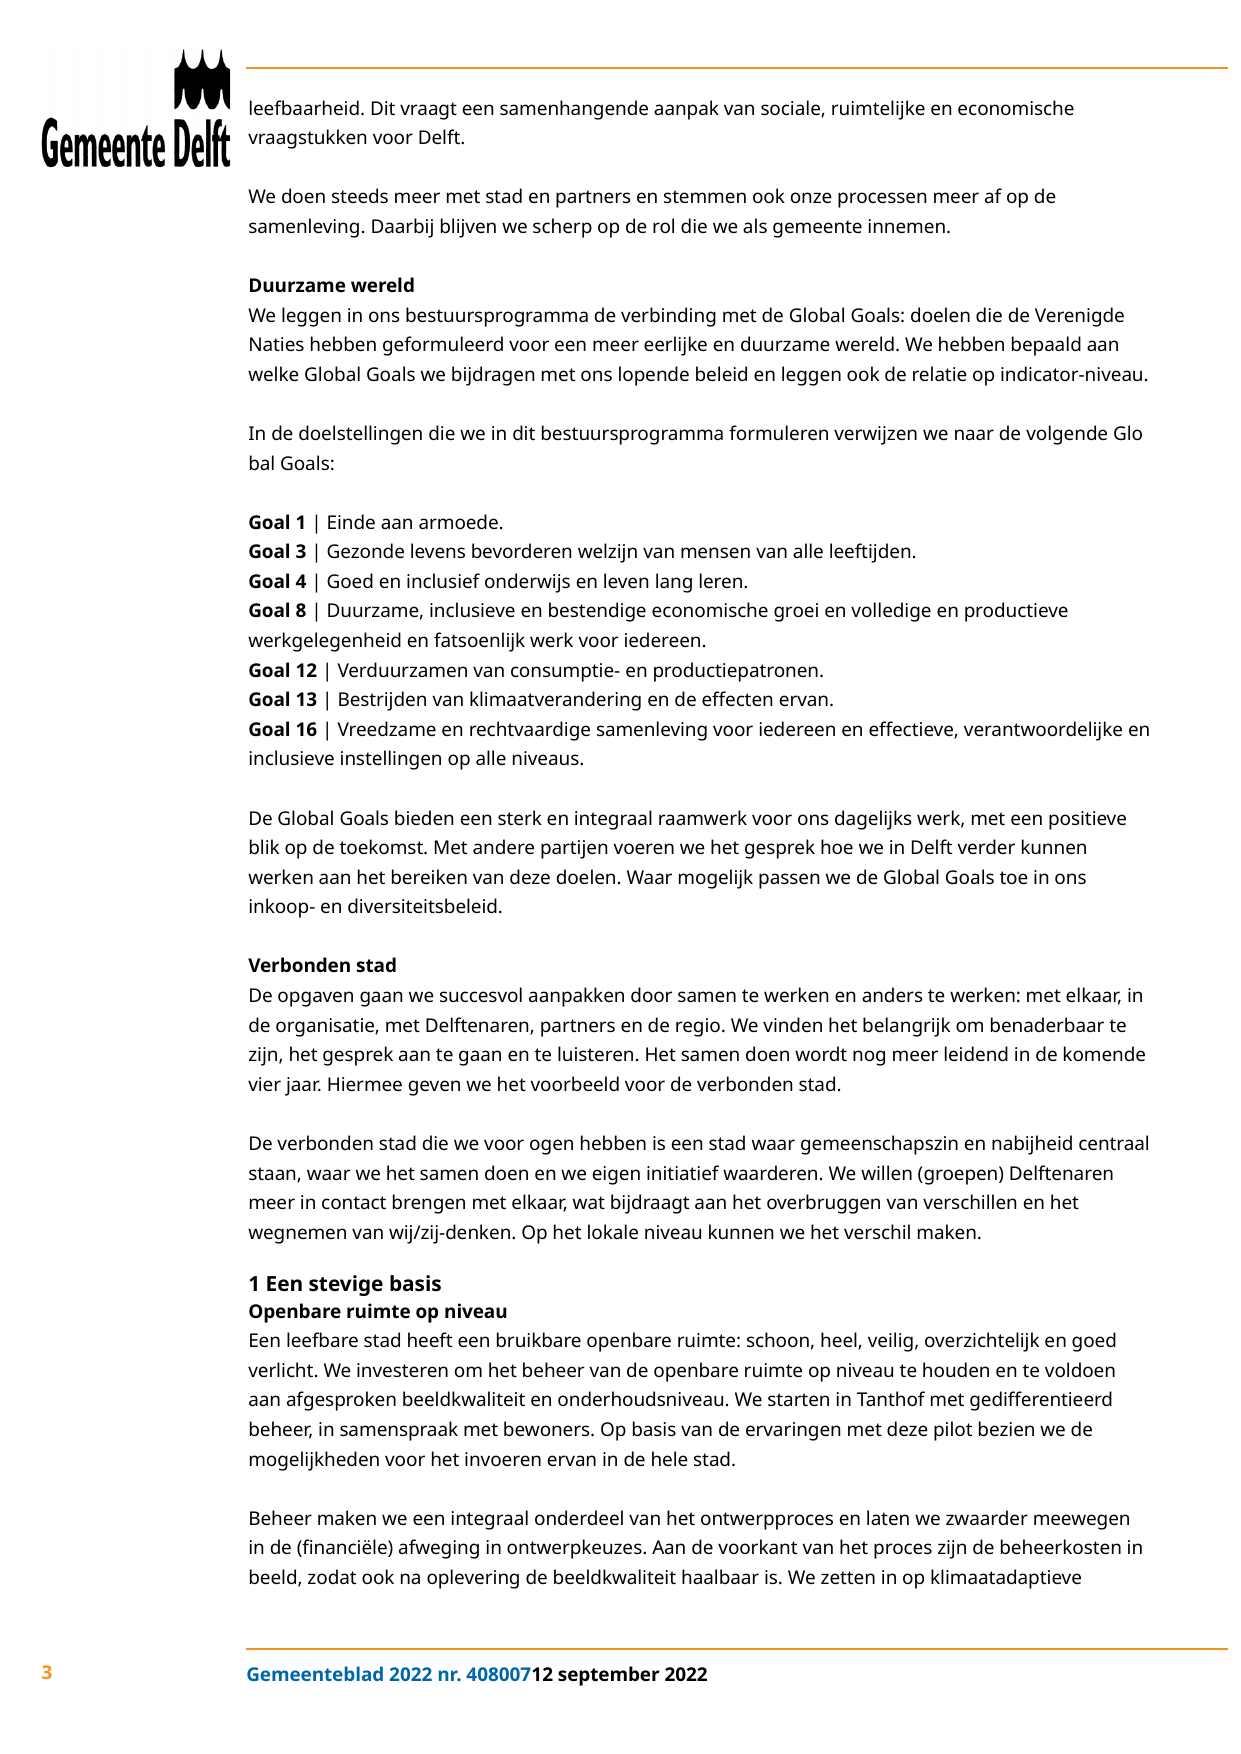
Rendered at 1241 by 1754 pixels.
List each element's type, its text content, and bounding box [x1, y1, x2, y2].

text leefbaarheid. Dit vraagt een samenhangende aanpak van sociale, ruimtelijke en economische vraagstukken voor Delft. [248, 95, 1152, 150]
text De opgaven gaan we succesvol aanpakken door samen te werken en anders te werken: met elkaar, in de organisatie, met Delftenaren, partners en de regio. We vinden het belangrijk om benaderbaar te zijn, het gesprek aan te gaan en te luisteren. Het samen doen wordt nog meer leidend in de komende vier jaar. Hiermee geven we het voorbeeld voor de verbonden stad. [248, 982, 1152, 1097]
text Verbonden stad [248, 953, 1152, 978]
text Goal 1 | Einde aan armoede. [248, 509, 1152, 535]
text Goal 3 | Gezonde levens bevorderen welzijn van mensen van alle leeftijden. [248, 538, 1152, 564]
text Goal 16 | Vreedzame en rechtvaardige samenleving voor iedereen en effectieve, verantwoordelijke en inclusieve instellingen op alle niveaus. [248, 716, 1152, 771]
text Een leefbare stad heeft een bruikbare openbare ruimte: schoon, heel, veilig, overzichtelijk en goed verlicht. We investeren om het beheer van de openbare ruimte op niveau te houden en te voldoen aan afgesproken beeldkwaliteit en onderhoudsniveau. We starten in Tanthof met gedifferentieerd beheer, in samenspraak met bewoners. Op basis van de ervaringen met deze pilot bezien we de mogelijkheden voor het invoeren ervan in de hele stad. [248, 1327, 1152, 1471]
picture [41, 47, 231, 172]
text De verbonden stad die we voor ogen hebben is een stad waar gemeenschapszin en nabijheid centraal staan, waar we het samen doen en we eigen initiatief waarderen. We willen (groepen) Delftenaren meer in contact brengen met elkaar, wat bijdraagt aan het overbruggen van verschillen en het wegnemen van wij/zij-denken. Op het lokale niveau kunnen we het verschil maken. [248, 1130, 1152, 1245]
text We doen steeds meer met stad en partners en stemmen ook onze processen meer af op de samenleving. Daarbij blijven we scherp op de rol die we als gemeente innemen. [248, 183, 1152, 239]
text 1 Een stevige basis [248, 1269, 1152, 1298]
text We leggen in ons bestuursprogramma de verbinding met de Global Goals: doelen die de Verenigde Naties hebben geformuleerd voor een meer eerlijke en duurzame wereld. We hebben bepaald aan welke Global Goals we bijdragen met ons lopende beleid en leggen ook de relatie op indicator-niveau. [248, 302, 1152, 387]
text De Global Goals bieden een sterk en integraal raamwerk voor ons dagelijks werk, met een positieve blik op de toekomst. Met andere partijen voeren we het gesprek hoe we in Delft verder kunnen werken aan het bereiken van deze doelen. Waar mogelijk passen we de Global Goals toe in ons inkoop- en diversiteitsbeleid. [248, 805, 1152, 919]
text Goal 8 | Duurzame, inclusieve en bestendige economische groei en volledige en productieve werkgelegenheid en fatsoenlijk werk voor iedereen. [248, 598, 1152, 653]
text Beheer maken we een integraal onderdeel van het ontwerpproces en laten we zwaarder meewegen in de (financiële) afweging in ontwerpkeuzes. Aan de voorkant van het proces zijn de beheerkosten in beeld, zodat ook na oplevering de beeldkwaliteit haalbaar is. We zetten in op klimaatadaptieve [248, 1505, 1152, 1590]
text Duurzame wereld [248, 272, 1152, 298]
text Openbare ruimte op niveau [248, 1298, 1152, 1323]
text Goal 12 | Verduurzamen van consumptie- en productiepatronen. [248, 657, 1152, 683]
text Goal 4 | Goed en inclusief onderwijs en leven lang leren. [248, 568, 1152, 594]
text In de doelstellingen die we in dit bestuursprogramma formuleren verwijzen we naar de volgende Global Goals: [248, 420, 1152, 476]
text Goal 13 | Bestrijden van klimaatverandering en de effecten ervan. [248, 686, 1152, 712]
